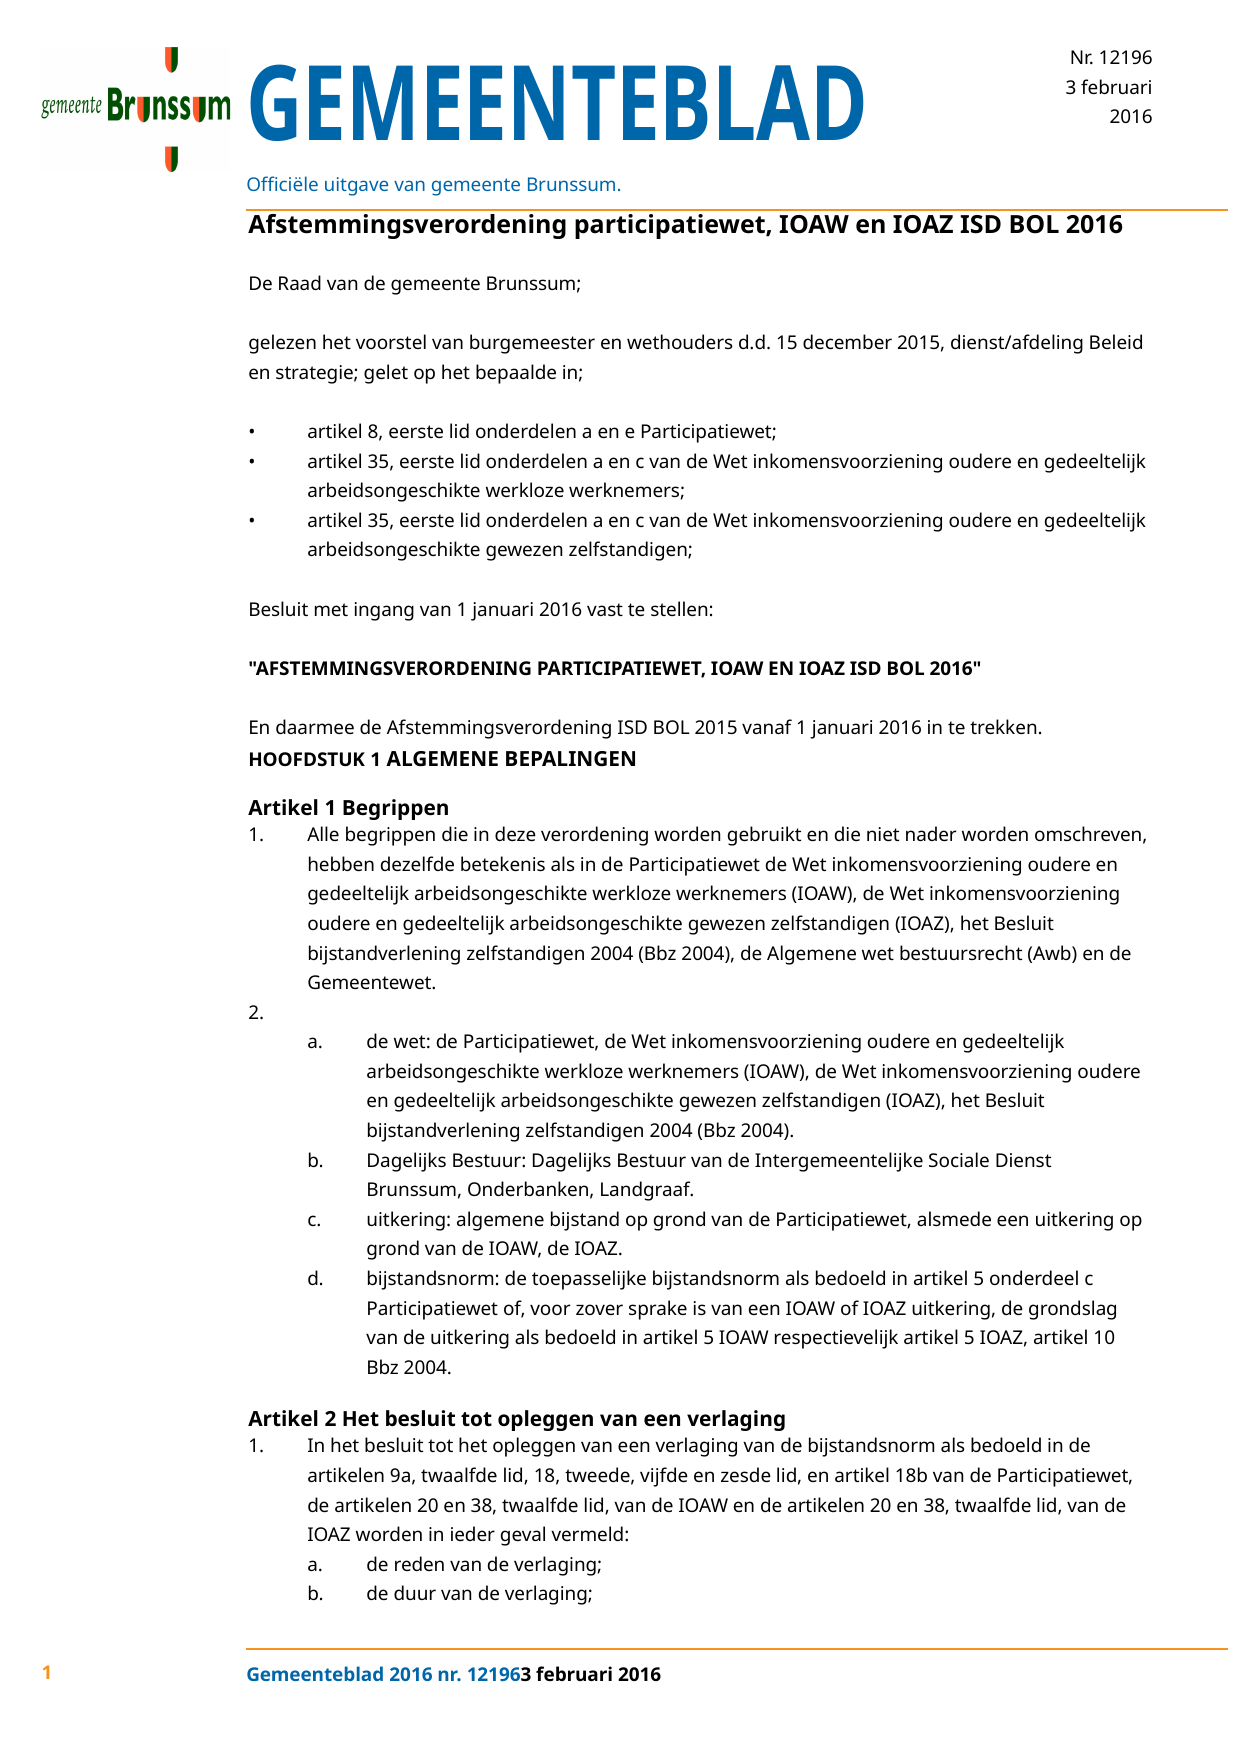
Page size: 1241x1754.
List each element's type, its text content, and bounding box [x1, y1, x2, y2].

text gelezen het voorstel van burgemeester en wethouders d.d. 15 december 2015, dienst/afdeling Beleid en strategie; gelet op het bepaalde in; [248, 329, 1152, 385]
list In het besluit tot het opleggen van een verlaging van de bijstandsnorm als bedoeld in de artikelen 9a, twaalfde lid, 18, tweede, vijfde en zesde lid, en artikel 18b van de Participatiewet, de artikelen 20 en 38, twaalfde lid, van de IOAW en de artikelen 20 en 38, twaalfde lid, van de IOAZ worden in ieder geval vermeld: [248, 1433, 1152, 1547]
list de duur van de verlaging; [307, 1581, 1152, 1606]
list de reden van de verlaging; [307, 1551, 1152, 1577]
list artikel 35, eerste lid onderdelen a en c van de Wet inkomensvoorziening oudere en gedeeltelijk arbeidsongeschikte gewezen zelfstandigen; [248, 507, 1152, 562]
picture [41, 47, 231, 172]
text En daarmee de Afstemmingsverordening ISD BOL 2015 vanaf 1 januari 2016 in te trekken. [248, 714, 1152, 740]
list bijstandsnorm: de toepasselijke bijstandsnorm als bedoeld in artikel 5 onderdeel c Participatiewet of, voor zover sprake is van een IOAW of IOAZ uitkering, de grondslag van de uitkering als bedoeld in artikel 5 IOAW respectievelijk artikel 5 IOAZ, artikel 10 Bbz 2004. [307, 1265, 1152, 1379]
text Artikel 1 Begrippen [248, 793, 1152, 821]
list artikel 8, eerste lid onderdelen a en e Participatiewet; [248, 418, 1152, 444]
list artikel 35, eerste lid onderdelen a en c van de Wet inkomensvoorziening oudere en gedeeltelijk arbeidsongeschikte werkloze werknemers; [248, 448, 1152, 503]
text Afstemmingsverordening participatiewet, IOAW en IOAZ ISD BOL 2016 [248, 211, 1152, 241]
list Dagelijks Bestuur: Dagelijks Bestuur van de Intergemeentelijke Sociale Dienst Brunssum, Onderbanken, Landgraaf. [307, 1147, 1152, 1202]
text Artikel 2 Het besluit tot opleggen van een verlaging [248, 1404, 1152, 1433]
text HOOFDSTUK 1 ALGEMENE BEPALINGEN [248, 744, 1152, 772]
list uitkering: algemene bijstand op grond van de Participatiewet, alsmede een uitkering op grond van de IOAW, de IOAZ. [307, 1206, 1152, 1261]
list Alle begrippen die in deze verordening worden gebruikt en die niet nader worden omschreven, hebben dezelfde betekenis als in de Participatiewet de Wet inkomensvoorziening oudere en gedeeltelijk arbeidsongeschikte werkloze werknemers (IOAW), de Wet inkomensvoorziening oudere en gedeeltelijk arbeidsongeschikte gewezen zelfstandigen (IOAZ), het Besluit bijstandverlening zelfstandigen 2004 (Bbz 2004), de Algemene wet bestuursrecht (Awb) en de Gemeentewet. [248, 821, 1152, 995]
text "AFSTEMMINGSVERORDENING PARTICIPATIEWET, IOAW EN IOAZ ISD BOL 2016" [248, 655, 1152, 681]
text De Raad van de gemeente Brunssum; [248, 270, 1152, 296]
text Besluit met ingang van 1 januari 2016 vast te stellen: [248, 596, 1152, 621]
list de wet: de Participatiewet, de Wet inkomensvoorziening oudere en gedeeltelijk arbeidsongeschikte werkloze werknemers (IOAW), de Wet inkomensvoorziening oudere en gedeeltelijk arbeidsongeschikte gewezen zelfstandigen (IOAZ), het Besluit bijstandverlening zelfstandigen 2004 (Bbz 2004). [307, 1028, 1152, 1143]
